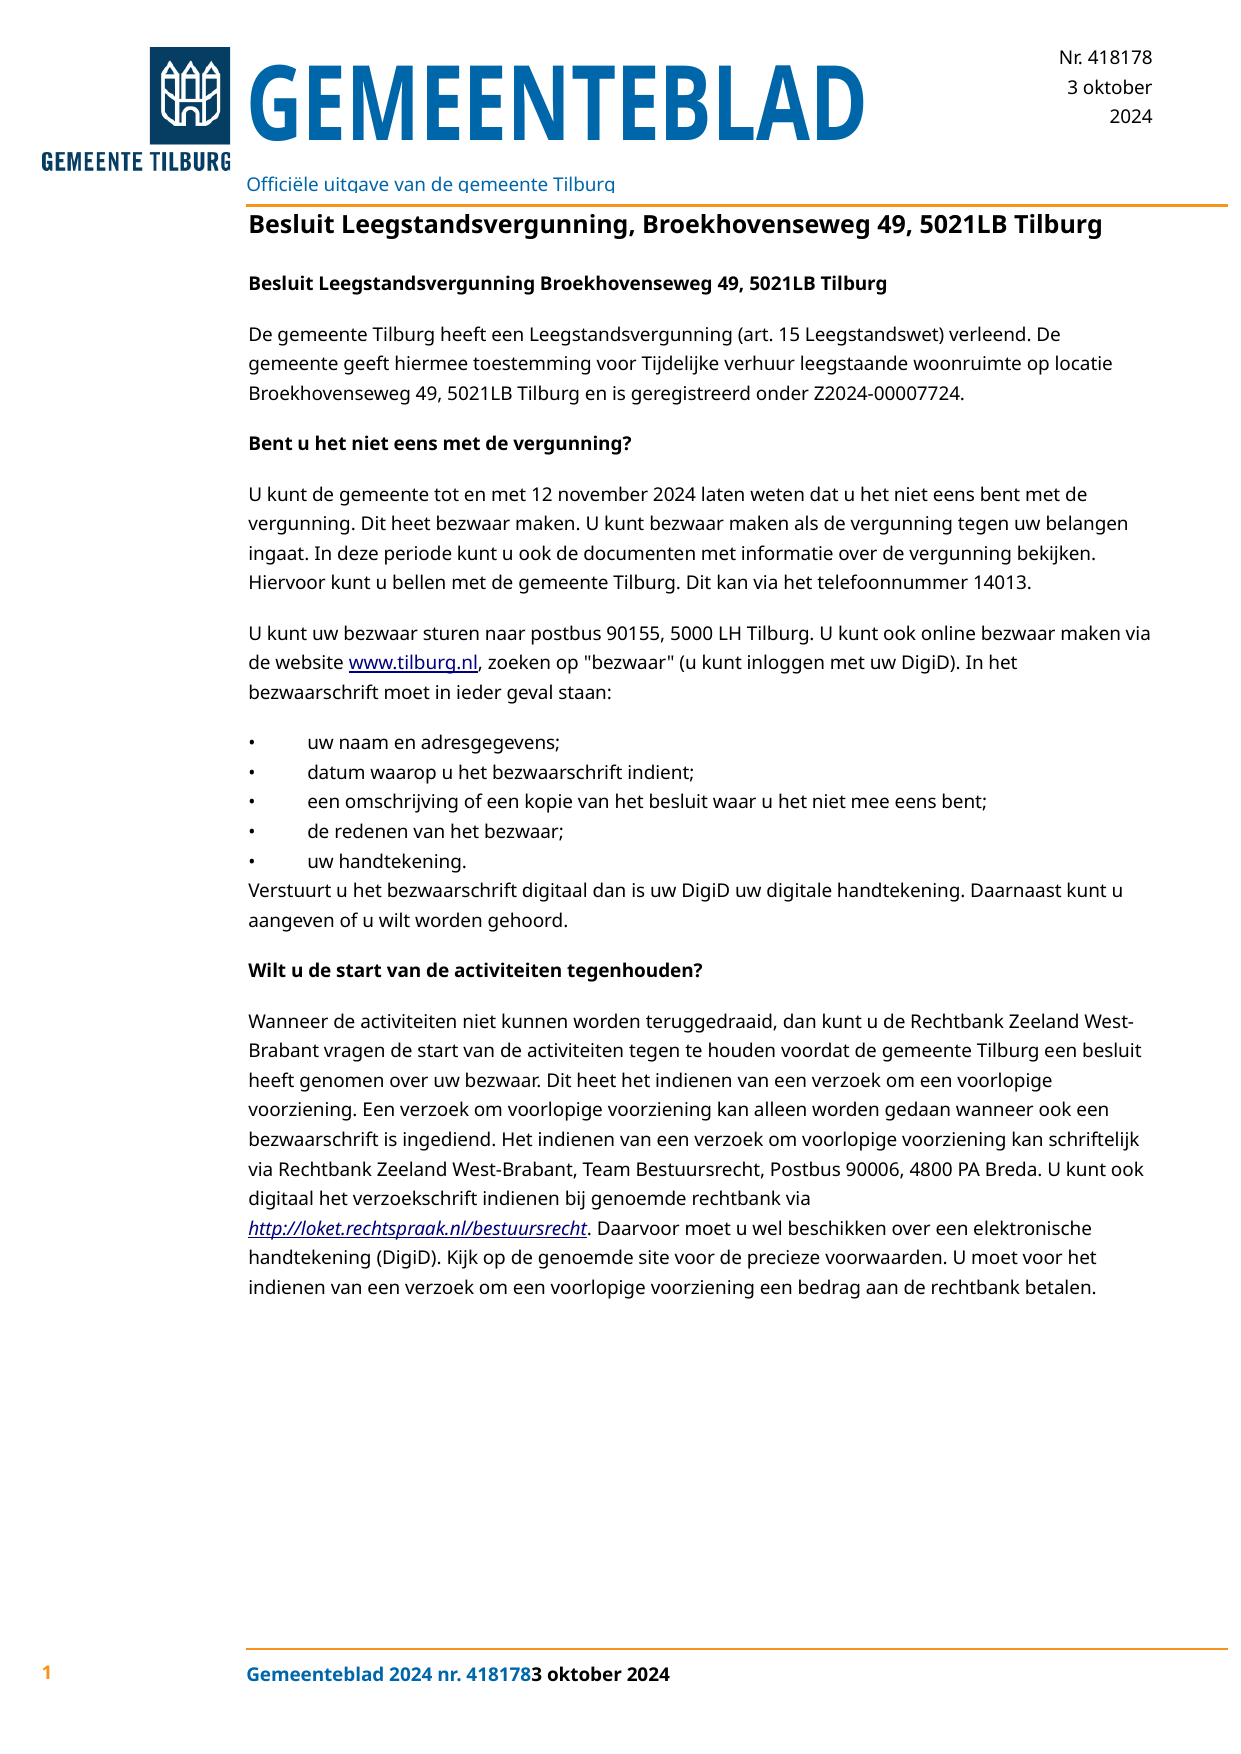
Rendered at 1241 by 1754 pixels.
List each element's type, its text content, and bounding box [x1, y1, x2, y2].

text De gemeente Tilburg heeft een Leegstandsvergunning (art. 15 Leegstandswet) verleend. De gemeente geeft hiermee toestemming voor Tijdelijke verhuur leegstaande woonruimte op locatie Broekhovenseweg 49, 5021LB Tilburg en is geregistreerd onder Z2024-00007724. [248, 321, 1152, 406]
picture [41, 47, 231, 172]
list uw handtekening. [248, 848, 1152, 873]
list een omschrijving of een kopie van het besluit waar u het niet mee eens bent; [248, 789, 1152, 814]
text U kunt de gemeente tot en met 12 november 2024 laten weten dat u het niet eens bent met de vergunning. Dit heet bezwaar maken. U kunt bezwaar maken als de vergunning tegen uw belangen ingaat. In deze periode kunt u ook de documenten met informatie over de vergunning bekijken. Hiervoor kunt u bellen met de gemeente Tilburg. Dit kan via het telefoonnummer 14013. [248, 481, 1152, 595]
text Besluit Leegstandsvergunning, Broekhovenseweg 49, 5021LB Tilburg [248, 207, 1152, 241]
text Wilt u de start van de activiteiten tegenhouden? [248, 957, 1152, 983]
list uw naam en adresgegevens; [248, 729, 1152, 755]
text Bent u het niet eens met de vergunning? [248, 430, 1152, 456]
text U kunt uw bezwaar sturen naar postbus 90155, 5000 LH Tilburg. U kunt ook online bezwaar maken via de website www.tilburg.nl, zoeken op "bezwaar" (u kunt inloggen met uw DigiD). In het bezwaarschrift moet in ieder geval staan: [248, 620, 1152, 705]
text Verstuurt u het bezwaarschrift digitaal dan is uw DigiD uw digitale handtekening. Daarnaast kunt u aangeven of u wilt worden gehoord. [248, 877, 1152, 933]
text Wanneer de activiteiten niet kunnen worden teruggedraaid, dan kunt u de Rechtbank Zeeland West-Brabant vragen de start van de activiteiten tegen te houden voordat de gemeente Tilburg een besluit heeft genomen over uw bezwaar. Dit heet het indienen van een verzoek om een voorlopige voorziening. Een verzoek om voorlopige voorziening kan alleen worden gedaan wanneer ook een bezwaarschrift is ingediend. Het indienen van een verzoek om voorlopige voorziening kan schriftelijk via Rechtbank Zeeland West-Brabant, Team Bestuursrecht, Postbus 90006, 4800 PA Breda. U kunt ook digitaal het verzoekschrift indienen bij genoemde rechtbank via http://loket.rechtspraak.nl/bestuursrecht. Daarvoor moet u wel beschikken over een elektronische handtekening (DigiD). Kijk op de genoemde site voor de precieze voorwaarden. U moet voor het indienen van een verzoek om een voorlopige voorziening een bedrag aan de rechtbank betalen. [248, 1008, 1152, 1300]
list de redenen van het bezwaar; [248, 818, 1152, 844]
list datum waarop u het bezwaarschrift indient; [248, 759, 1152, 785]
text Besluit Leegstandsvergunning Broekhovenseweg 49, 5021LB Tilburg [248, 270, 1152, 296]
